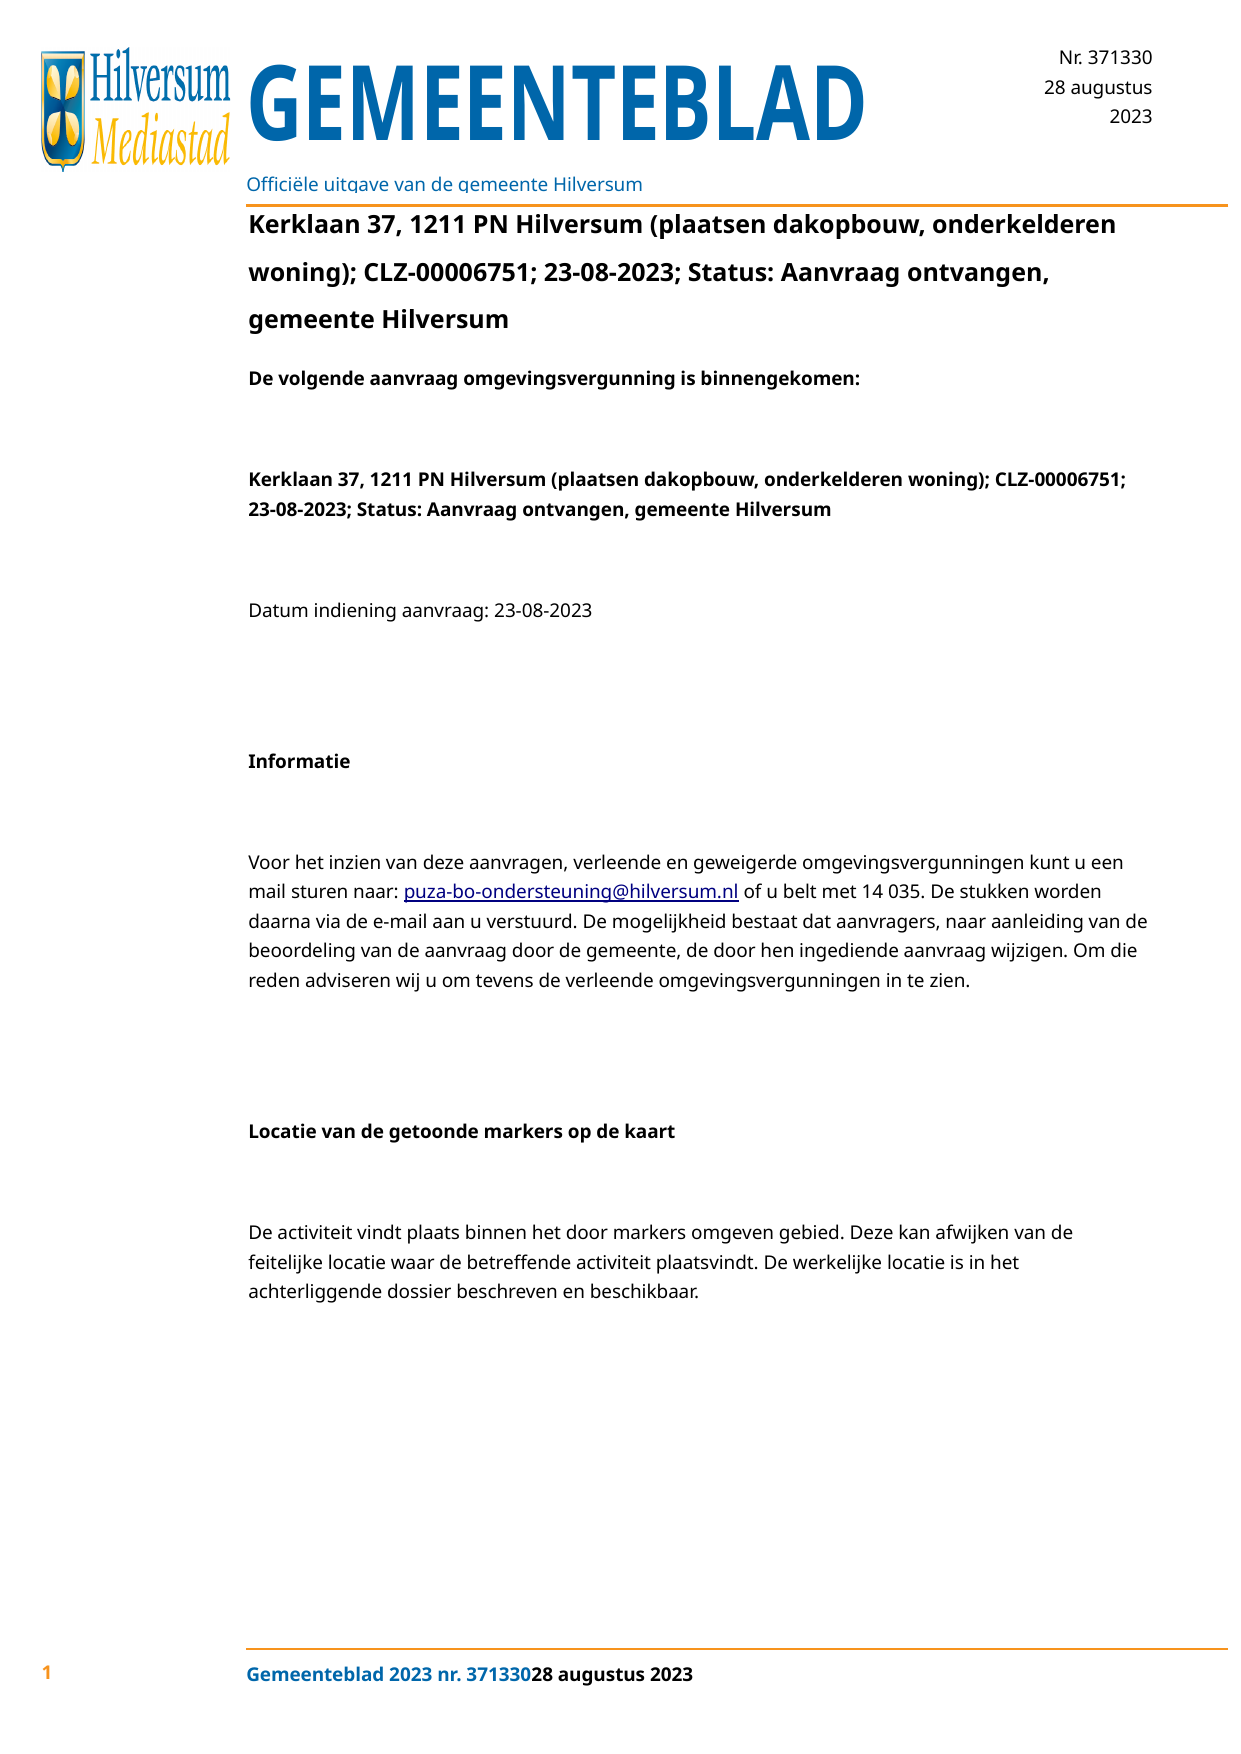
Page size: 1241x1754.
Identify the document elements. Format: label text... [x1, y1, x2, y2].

text Locatie van de getoonde markers op de kaart [248, 1118, 1152, 1144]
picture [41, 47, 231, 172]
text Datum indiening aanvraag: 23-08-2023 [248, 597, 1152, 622]
text Kerklaan 37, 1211 PN Hilversum (plaatsen dakopbouw, onderkelderen woning); CLZ-00006751; 23-08-2023; Status: Aanvraag ontvangen, gemeente Hilversum [248, 466, 1152, 522]
text De activiteit vindt plaats binnen het door markers omgeven gebied. Deze kan afwijken van de feitelijke locatie waar de betreffende activiteit plaatsvindt. De werkelijke locatie is in het achterliggende dossier beschreven en beschikbaar. [248, 1219, 1152, 1304]
text Voor het inzien van deze aanvragen, verleende en geweigerde omgevingsvergunningen kunt u een mail sturen naar: puza-bo-ondersteuning@hilversum.nl of u belt met 14 035. De stukken worden daarna via de e-mail aan u verstuurd. De mogelijkheid bestaat dat aanvragers, naar aanleiding van de beoordeling van de aanvraag door de gemeente, de door hen ingediende aanvraag wijzigen. Om die reden adviseren wij u om tevens de verleende omgevingsvergunningen in te zien. [248, 849, 1152, 993]
text Kerklaan 37, 1211 PN Hilversum (plaatsen dakopbouw, onderkelderen woning); CLZ-00006751; 23-08-2023; Status: Aanvraag ontvangen, gemeente Hilversum [248, 207, 1152, 336]
text De volgende aanvraag omgevingsvergunning is binnengekomen: [248, 366, 1152, 391]
text Informatie [248, 748, 1152, 774]
